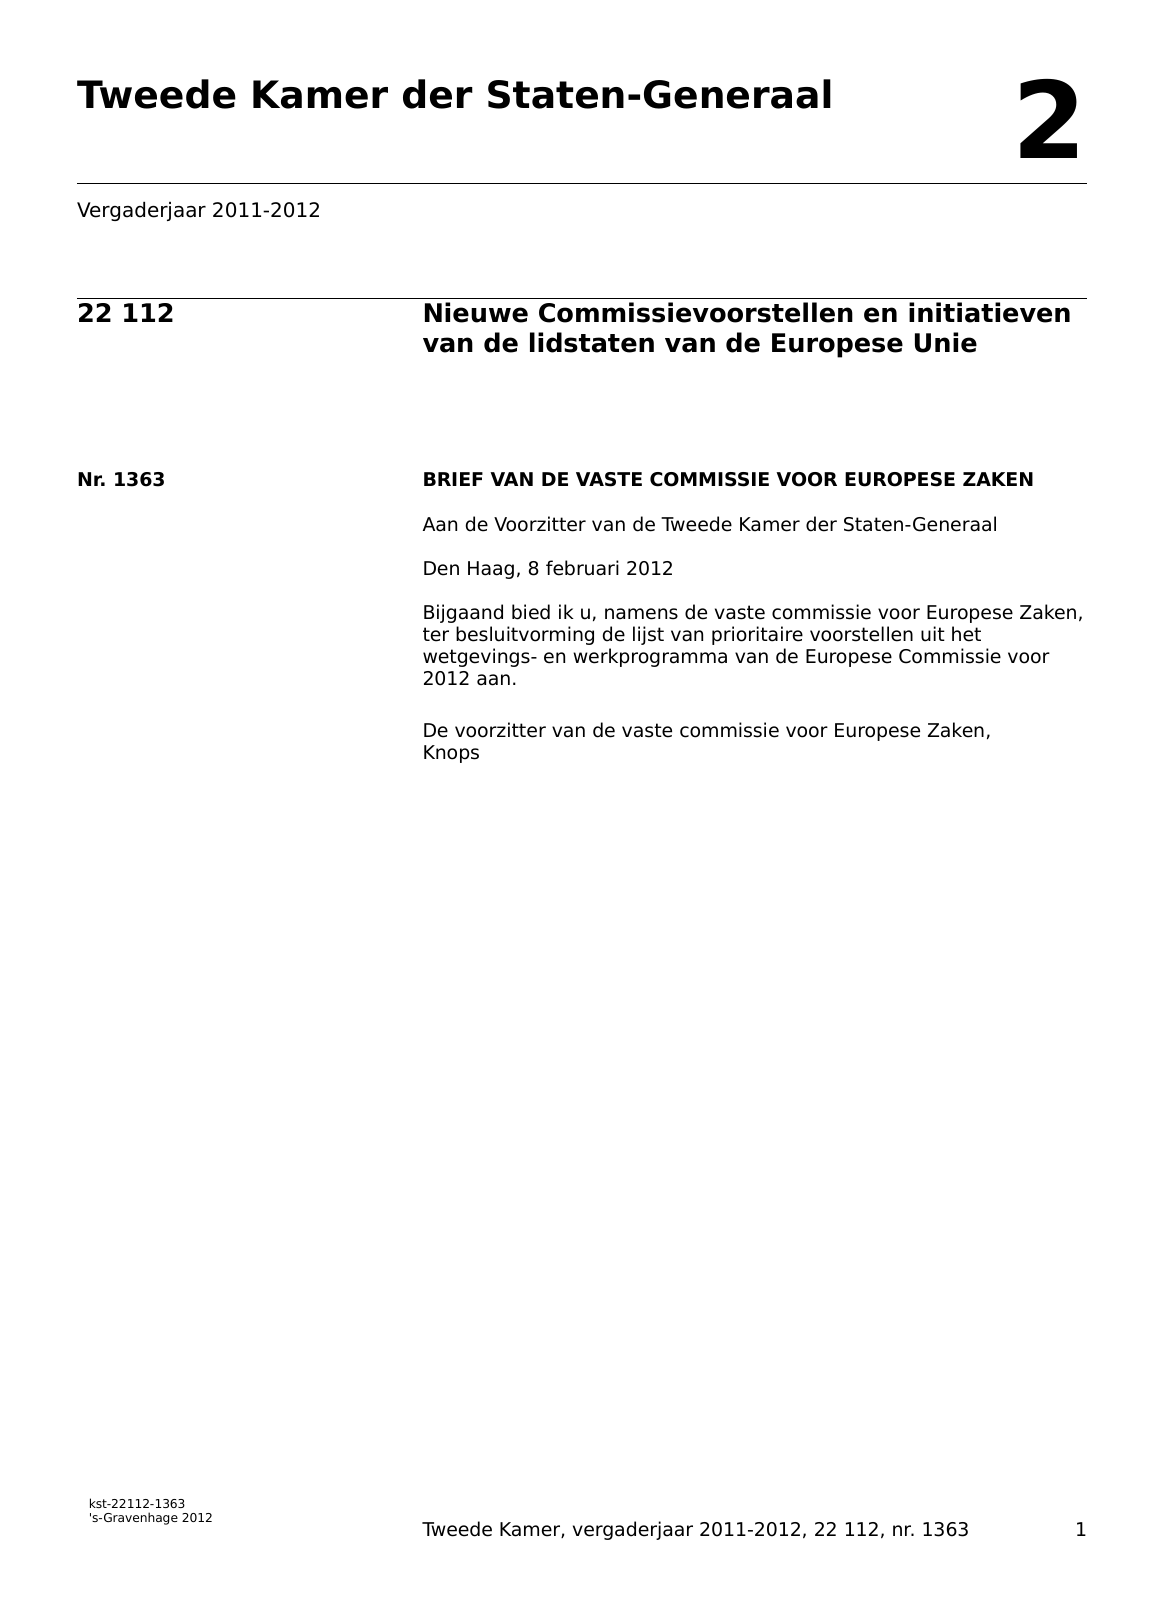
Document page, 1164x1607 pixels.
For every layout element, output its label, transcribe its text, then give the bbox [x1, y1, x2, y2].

text Bijgaand bied ik u, namens de vaste commissie voor Europese Zaken, ter besluitvorming de lijst van prioritaire voorstellen uit het wetgevings- en werkprogramma van de Europese Commissie voor 2012 aan. [422, 602, 1087, 690]
text Aan de Voorzitter van de Tweede Kamer der Staten-Generaal [422, 513, 1087, 536]
text De voorzitter van de vaste commissie voor Europese Zaken, Knops [422, 720, 1087, 764]
table_header Tweede Kamer der Staten-Generaal [77, 59, 886, 183]
text kst-22112-1363 [88, 1497, 323, 1511]
subtitle 22 112 Nieuwe Commissievoorstellen en initiatieven van de lidstaten van de Europese Unie [77, 299, 1087, 358]
text Den Haag, 8 februari 2012 [422, 558, 1087, 580]
table_header 2 [886, 59, 1087, 183]
subtitle Nr. 1363 BRIEF VAN DE VASTE COMMISSIE VOOR EUROPESE ZAKEN [77, 469, 1087, 491]
table_cell Vergaderjaar 2011-2012 [77, 184, 1087, 298]
text 's-Gravenhage 2012 [88, 1511, 323, 1525]
